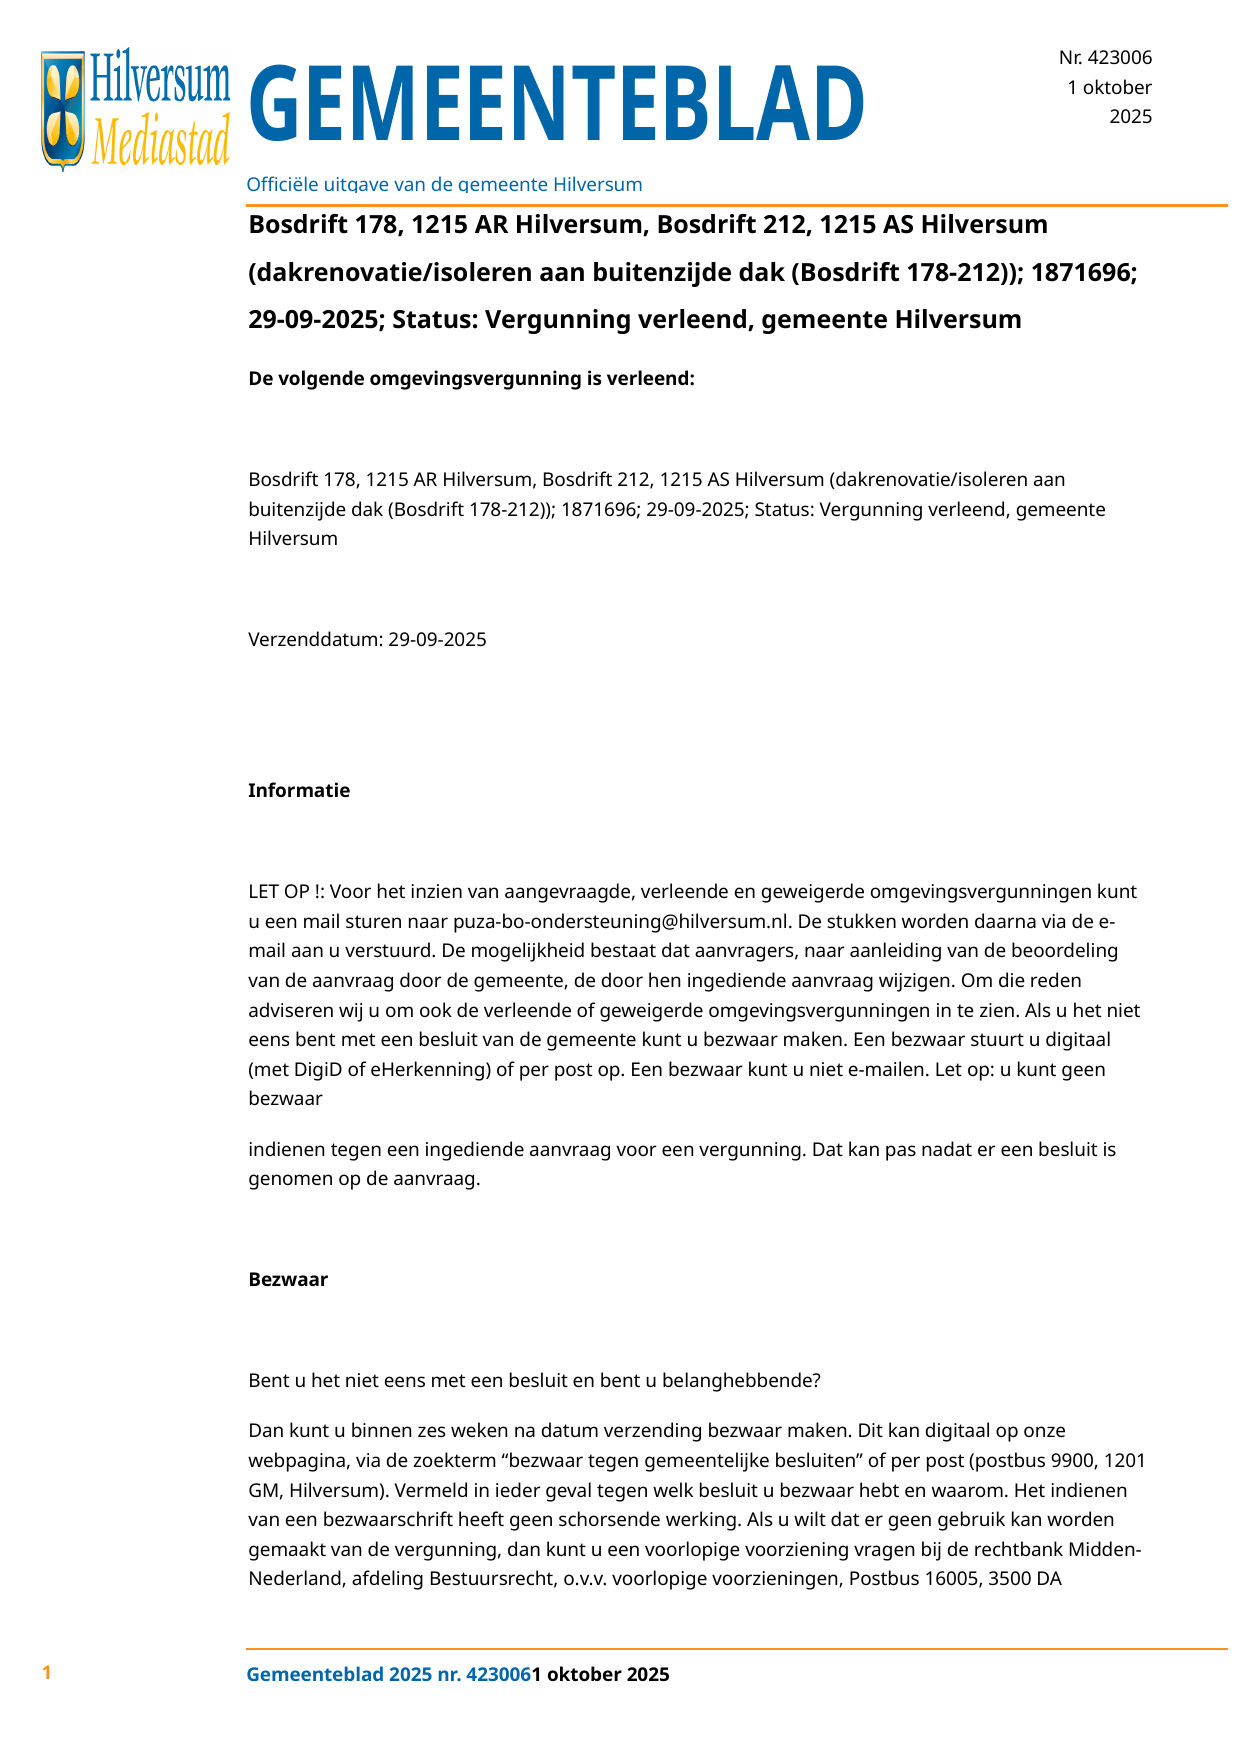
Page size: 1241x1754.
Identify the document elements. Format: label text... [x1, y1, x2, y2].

text Informatie [248, 778, 1152, 803]
text De volgende omgevingsvergunning is verleend: [248, 366, 1152, 391]
picture [41, 47, 231, 172]
text Bosdrift 178, 1215 AR Hilversum, Bosdrift 212, 1215 AS Hilversum (dakrenovatie/isoleren aan buitenzijde dak (Bosdrift 178-212)); 1871696; 29-09-2025; Status: Vergunning verleend, gemeente Hilversum [248, 466, 1152, 551]
text indienen tegen een ingediende aanvraag voor een vergunning. Dat kan pas nadat er een besluit is genomen op de aanvraag. [248, 1136, 1152, 1191]
text LET OP !: Voor het inzien van aangevraagde, verleende en geweigerde omgevingsvergunningen kunt u een mail sturen naar puza-bo-ondersteuning@hilversum.nl. De stukken worden daarna via de e-mail aan u verstuurd. De mogelijkheid bestaat dat aanvragers, naar aanleiding van de beoordeling van de aanvraag door de gemeente, de door hen ingediende aanvraag wijzigen. Om die reden adviseren wij u om ook de verleende of geweigerde omgevingsvergunningen in te zien. Als u het niet eens bent met een besluit van de gemeente kunt u bezwaar maken. Een bezwaar stuurt u digitaal (met DigiD of eHerkenning) of per post op. Een bezwaar kunt u niet e-mailen. Let op: u kunt geen bezwaar [248, 878, 1152, 1111]
text Bosdrift 178, 1215 AR Hilversum, Bosdrift 212, 1215 AS Hilversum (dakrenovatie/isoleren aan buitenzijde dak (Bosdrift 178-212)); 1871696; 29-09-2025; Status: Vergunning verleend, gemeente Hilversum [248, 207, 1152, 336]
text Bent u het niet eens met een besluit en bent u belanghebbende? [248, 1367, 1152, 1393]
text Bezwaar [248, 1266, 1152, 1292]
text Verzenddatum: 29-09-2025 [248, 626, 1152, 652]
text Dan kunt u binnen zes weken na datum verzending bezwaar maken. Dit kan digitaal op onze webpagina, via de zoekterm “bezwaar tegen gemeentelijke besluiten” of per post (postbus 9900, 1201 GM, Hilversum). Vermeld in ieder geval tegen welk besluit u bezwaar hebt en waarom. Het indienen van een bezwaarschrift heeft geen schorsende werking. Als u wilt dat er geen gebruik kan worden gemaakt van de vergunning, dan kunt u een voorlopige voorziening vragen bij de rechtbank Midden-Nederland, afdeling Bestuursrecht, o.v.v. voorlopige voorzieningen, Postbus 16005, 3500 DA [248, 1418, 1152, 1591]
